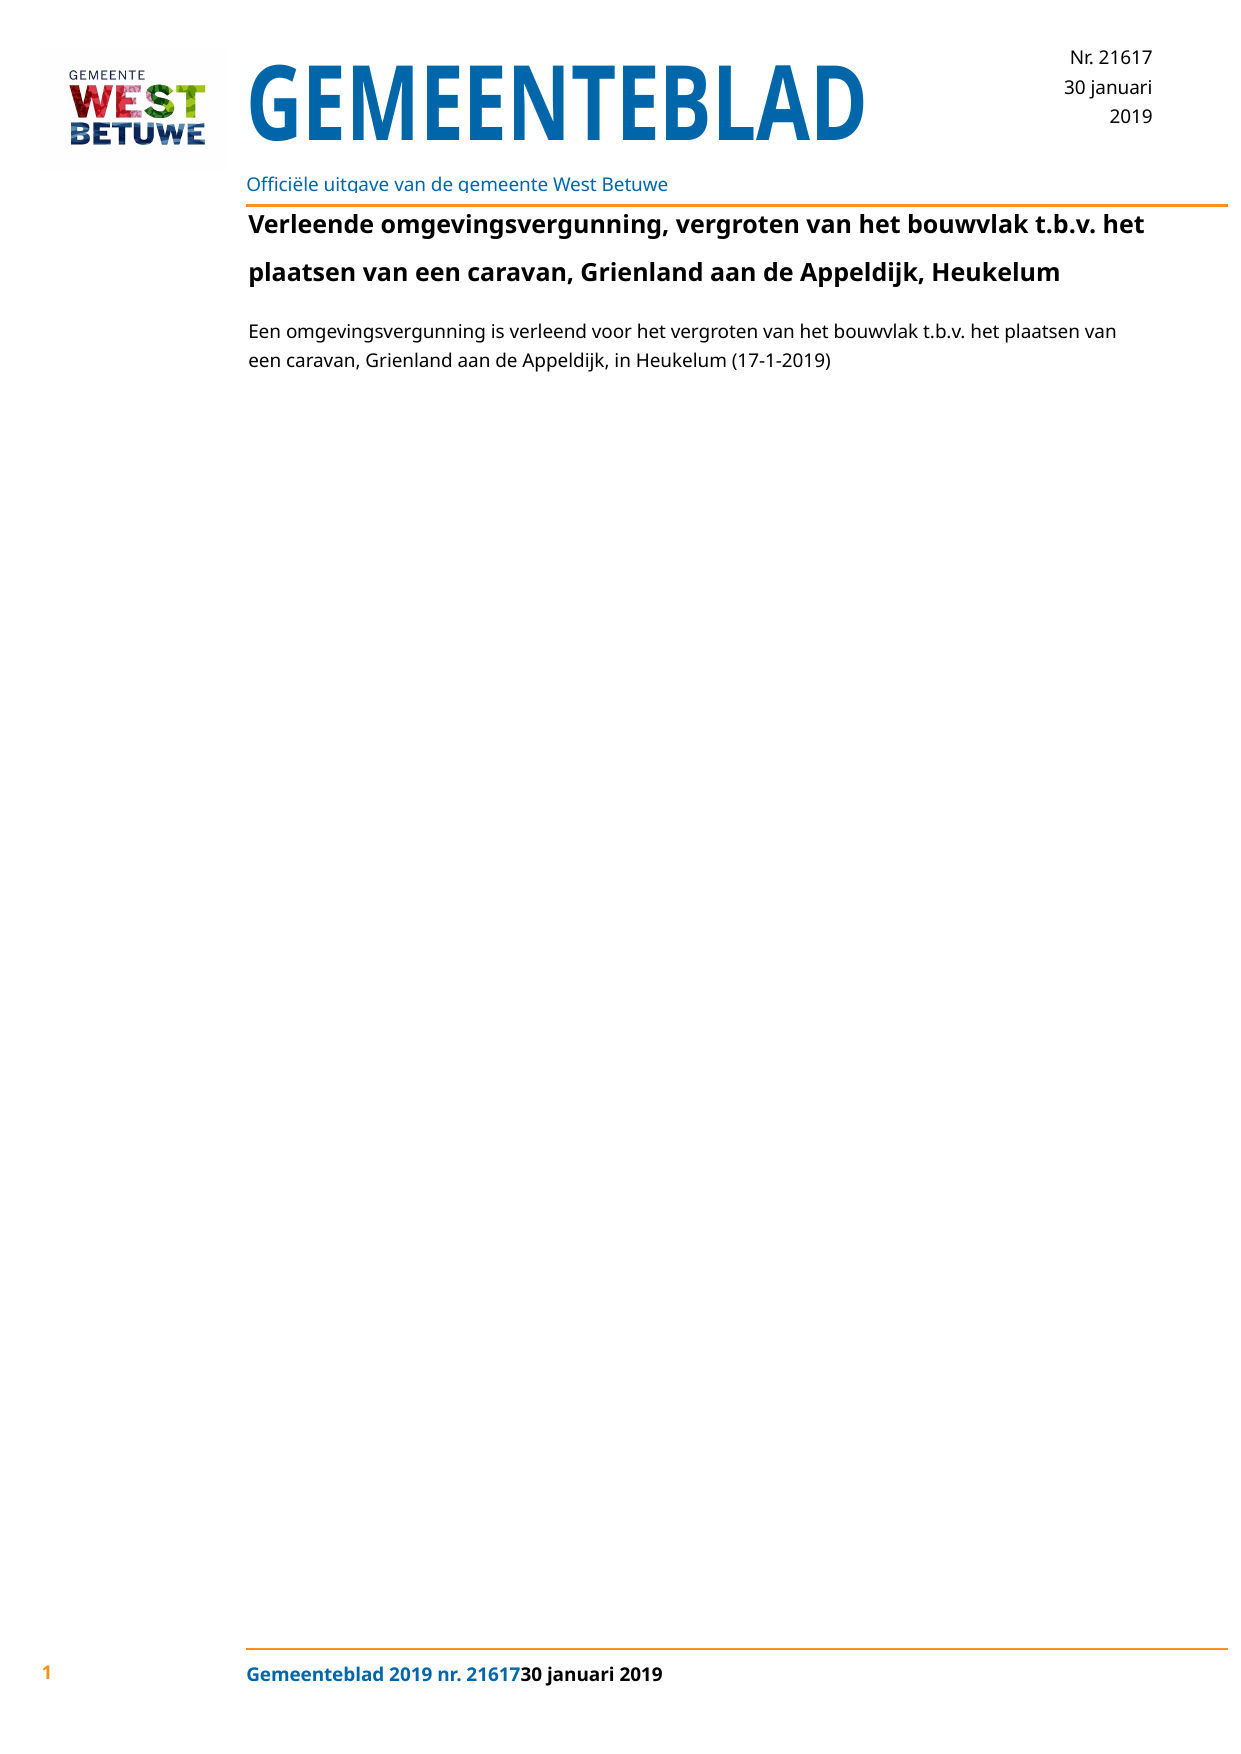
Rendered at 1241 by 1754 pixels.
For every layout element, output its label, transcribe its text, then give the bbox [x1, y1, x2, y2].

text Verleende omgevingsvergunning, vergroten van het bouwvlak t.b.v. het plaatsen van een caravan, Grienland aan de Appeldijk, Heukelum [248, 207, 1152, 288]
picture [41, 47, 231, 172]
text Een omgevingsvergunning is verleend voor het vergroten van het bouwvlak t.b.v. het plaatsen van een caravan, Grienland aan de Appeldijk, in Heukelum (17-1-2019) [248, 318, 1152, 373]
